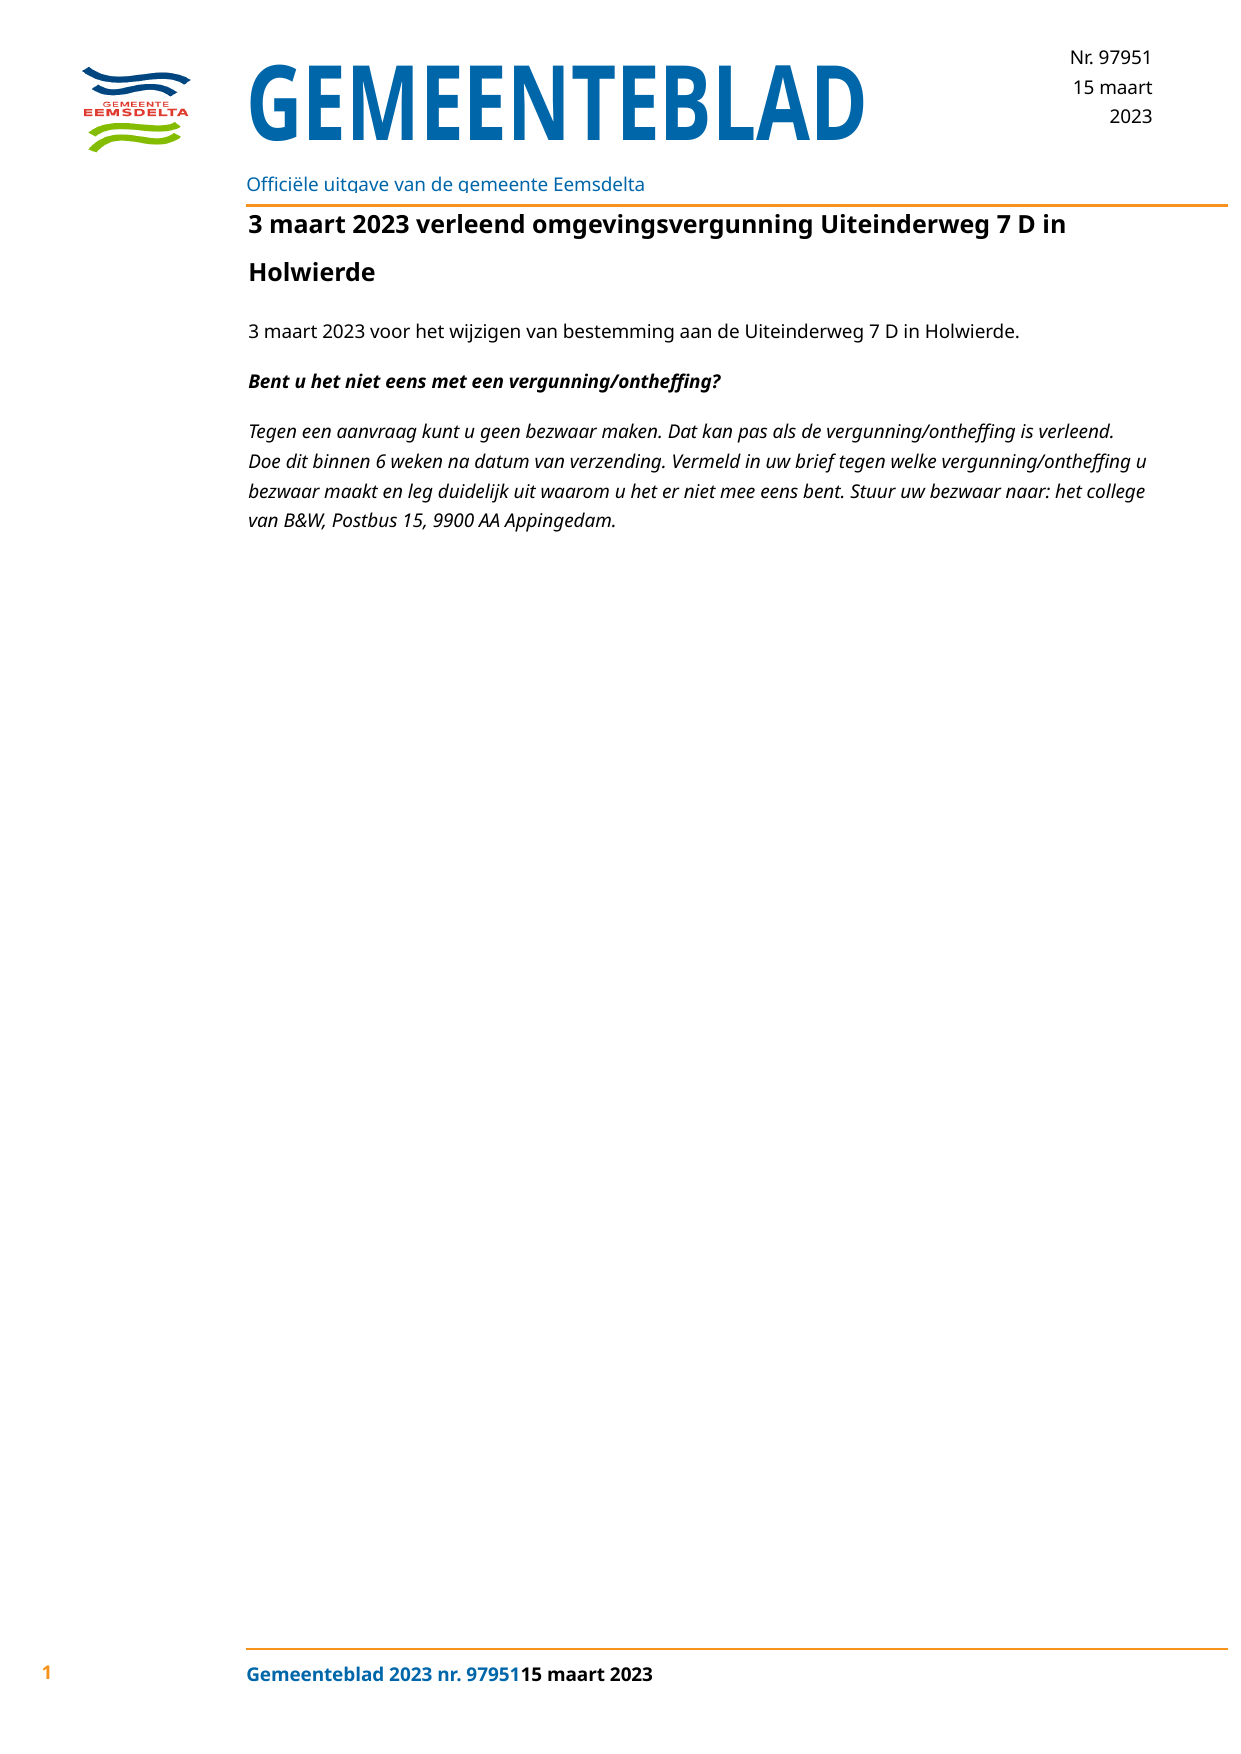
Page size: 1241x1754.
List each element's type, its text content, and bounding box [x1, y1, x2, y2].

text 3 maart 2023 verleend omgevingsvergunning Uiteinderweg 7 D in Holwierde [248, 207, 1152, 288]
text 3 maart 2023 voor het wijzigen van bestemming aan de Uiteinderweg 7 D in Holwierde. [248, 318, 1152, 344]
text Bent u het niet eens met een vergunning/ontheffing? [248, 368, 1152, 394]
picture [41, 47, 231, 172]
text Tegen een aanvraag kunt u geen bezwaar maken. Dat kan pas als de vergunning/ontheffing is verleend. Doe dit binnen 6 weken na datum van verzending. Vermeld in uw brief tegen welke vergunning/ontheffing u bezwaar maakt en leg duidelijk uit waarom u het er niet mee eens bent. Stuur uw bezwaar naar: het college van B&W, Postbus 15, 9900 AA Appingedam. [248, 419, 1152, 533]
